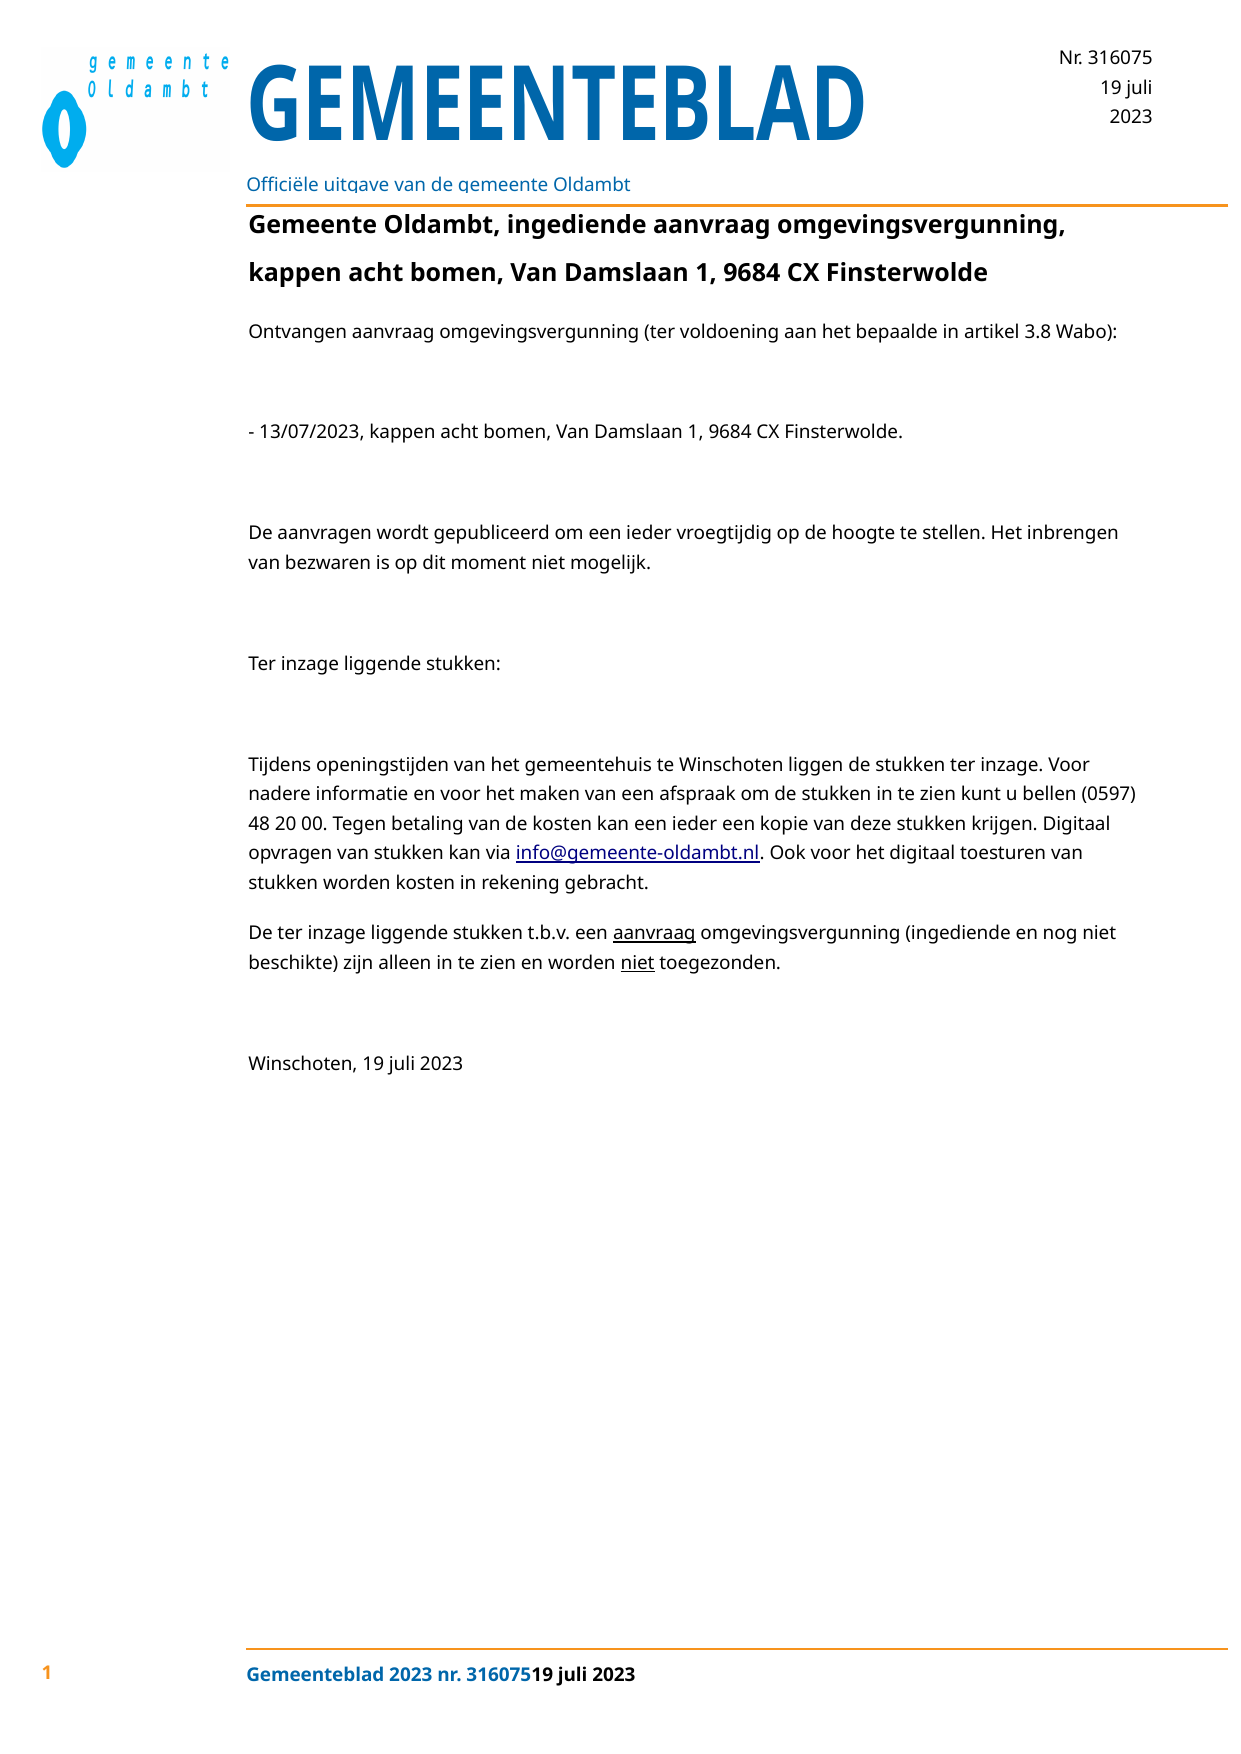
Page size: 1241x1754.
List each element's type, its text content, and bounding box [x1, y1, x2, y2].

text De ter inzage liggende stukken t.b.v. een aanvraag omgevingsvergunning (ingediende en nog niet beschikte) zijn alleen in te zien en worden niet toegezonden. [248, 919, 1152, 975]
text De aanvragen wordt gepubliceerd om een ieder vroegtijdig op de hoogte te stellen. Het inbrengen van bezwaren is op dit moment niet mogelijk. [248, 519, 1152, 575]
picture [41, 47, 231, 172]
text Gemeente Oldambt, ingediende aanvraag omgevingsvergunning, kappen acht bomen, Van Damslaan 1, 9684 CX Finsterwolde [248, 207, 1152, 288]
text - 13/07/2023, kappen acht bomen, Van Damslaan 1, 9684 CX Finsterwolde. [248, 419, 1152, 444]
text Tijdens openingstijden van het gemeentehuis te Winschoten liggen de stukken ter inzage. Voor nadere informatie en voor het maken van een afspraak om de stukken in te zien kunt u bellen (0597) 48 20 00. Tegen betaling van de kosten kan een ieder een kopie van deze stukken krijgen. Digitaal opvragen van stukken kan via info@gemeente-oldambt.nl. Ook voor het digitaal toesturen van stukken worden kosten in rekening gebracht. [248, 751, 1152, 895]
text Ter inzage liggende stukken: [248, 650, 1152, 676]
text Winschoten, 19 juli 2023 [248, 1050, 1152, 1076]
text Ontvangen aanvraag omgevingsvergunning (ter voldoening aan het bepaalde in artikel 3.8 Wabo): [248, 318, 1152, 344]
